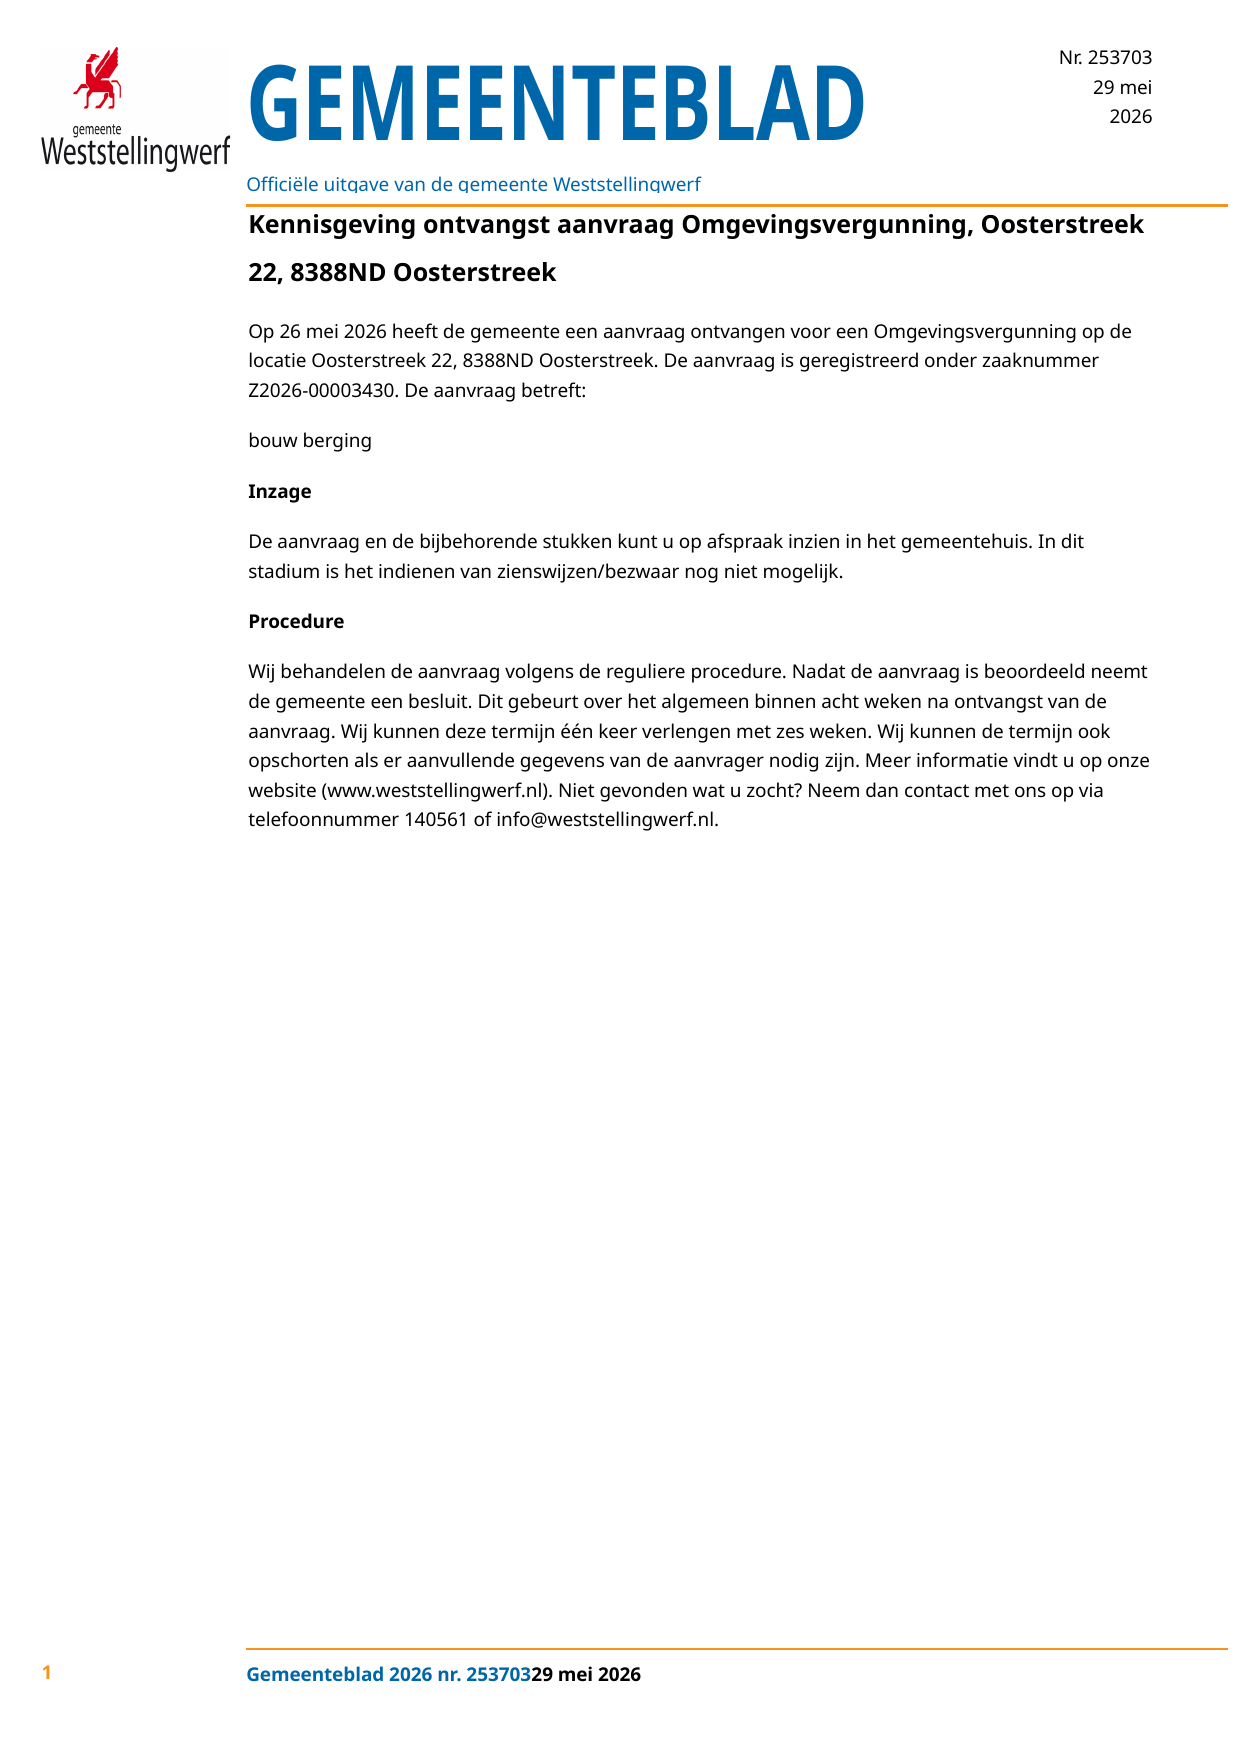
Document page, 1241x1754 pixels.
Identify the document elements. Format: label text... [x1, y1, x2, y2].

text Kennisgeving ontvangst aanvraag Omgevingsvergunning, Oosterstreek 22, 8388ND Oosterstreek [248, 207, 1152, 288]
picture [41, 47, 231, 172]
text Wij behandelen de aanvraag volgens de reguliere procedure. Nadat de aanvraag is beoordeeld neemt de gemeente een besluit. Dit gebeurt over het algemeen binnen acht weken na ontvangst van de aanvraag. Wij kunnen deze termijn één keer verlengen met zes weken. Wij kunnen de termijn ook opschorten als er aanvullende gegevens van de aanvrager nodig zijn. Meer informatie vindt u op onze website (www.weststellingwerf.nl). Niet gevonden wat u zocht? Neem dan contact met ons op via telefoonnummer 140561 of info@weststellingwerf.nl. [248, 659, 1152, 832]
text Op 26 mei 2026 heeft de gemeente een aanvraag ontvangen voor een Omgevingsvergunning op de locatie Oosterstreek 22, 8388ND Oosterstreek. De aanvraag is geregistreerd onder zaaknummer Z2026-00003430. De aanvraag betreft: [248, 318, 1152, 403]
text Inzage [248, 478, 1152, 504]
text bouw berging [248, 427, 1152, 453]
text De aanvraag en de bijbehorende stukken kunt u op afspraak inzien in het gemeentehuis. In dit stadium is het indienen van zienswijzen/bezwaar nog niet mogelijk. [248, 528, 1152, 584]
text Procedure [248, 608, 1152, 634]
